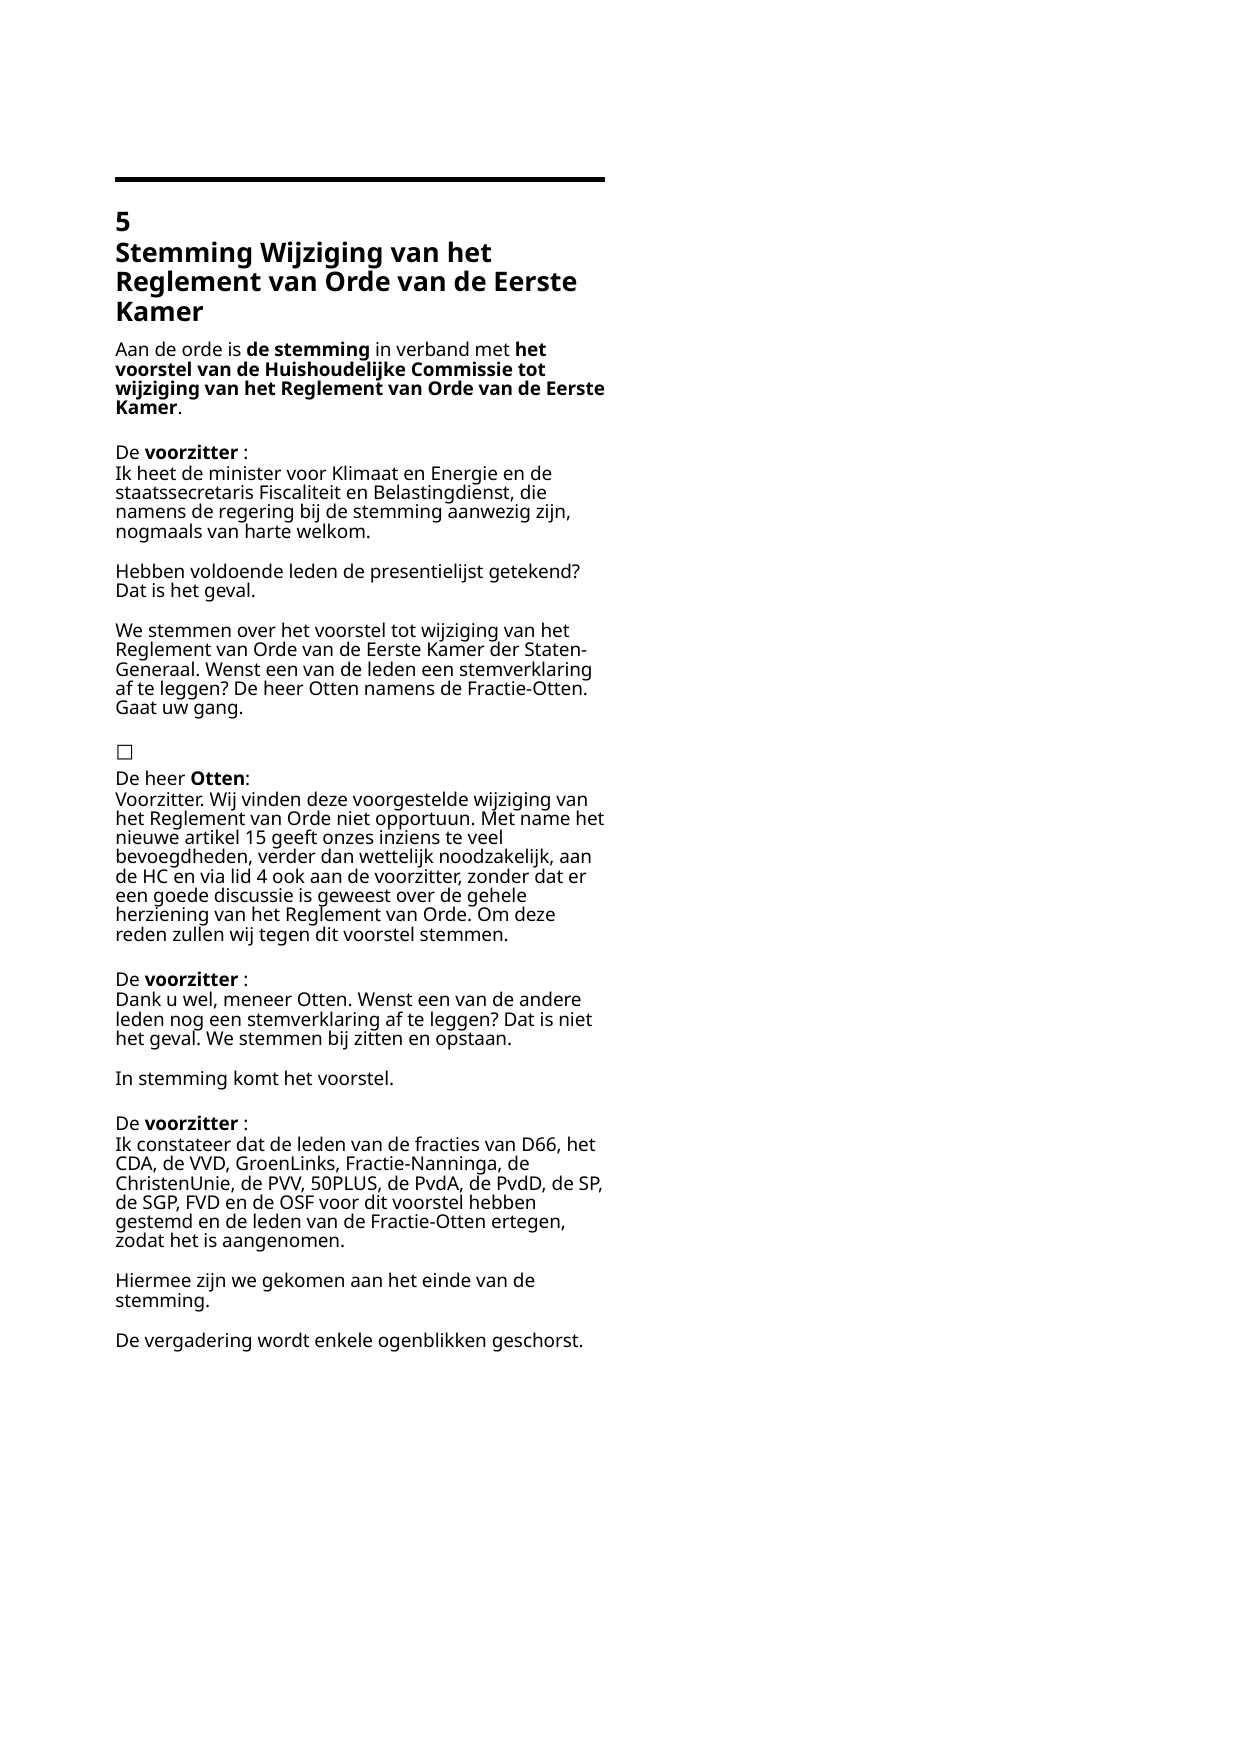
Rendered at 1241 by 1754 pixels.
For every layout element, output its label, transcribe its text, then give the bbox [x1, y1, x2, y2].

text De voorzitter : [115, 439, 605, 465]
text In stemming komt het voorstel. [115, 1070, 605, 1089]
text ⬜ [115, 739, 605, 765]
text Hebben voldoende leden de presentielijst getekend? Dat is het geval. [115, 563, 605, 601]
text Stemming Wijziging van het Reglement van Orde van de Eerste Kamer [115, 239, 605, 341]
text We stemmen over het voorstel tot wijziging van het Reglement van Orde van de Eerste Kamer der Staten-Generaal. Wenst een van de leden een stemverklaring af te leggen? De heer Otten namens de Fractie-Otten. Gaat uw gang. [115, 622, 605, 718]
text De vergadering wordt enkele ogenblikken geschorst. [115, 1332, 605, 1351]
text De heer Otten: [115, 765, 605, 791]
text De voorzitter : [115, 1110, 605, 1136]
text Ik constateer dat de leden van de fracties van D66, het CDA, de VVD, GroenLinks, Fractie-Nanninga, de ChristenUnie, de PVV, 50PLUS, de PvdA, de PvdD, de SP, de SGP, FVD en de OSF voor dit voorstel hebben gestemd en de leden van de Fractie-Otten ertegen, zodat het is aangenomen. [115, 1136, 605, 1252]
text Hiermee zijn we gekomen aan het einde van de stemming. [115, 1272, 605, 1311]
text 5 [115, 203, 605, 239]
text De voorzitter : [115, 966, 605, 991]
text Dank u wel, meneer Otten. Wenst een van de andere leden nog een stemverklaring af te leggen? Dat is niet het geval. We stemmen bij zitten en opstaan. [115, 991, 605, 1049]
text Ik heet de minister voor Klimaat en Energie en de staatssecretaris Fiscaliteit en Belastingdienst, die namens de regering bij de stemming aanwezig zijn, nogmaals van harte welkom. [115, 465, 605, 542]
text Aan de orde is de stemming in verband met het voorstel van de Huishoudelijke Commissie tot wijziging van het Reglement van Orde van de Eerste Kamer. [115, 341, 605, 418]
text Voorzitter. Wij vinden deze voorgestelde wijziging van het Reglement van Orde niet opportuun. Met name het nieuwe artikel 15 geeft onzes inziens te veel bevoegdheden, verder dan wettelijk noodzakelijk, aan de HC en via lid 4 ook aan de voorzitter, zonder dat er een goede discussie is geweest over de gehele herziening van het Reglement van Orde. Om deze reden zullen wij tegen dit voorstel stemmen. [115, 791, 605, 945]
